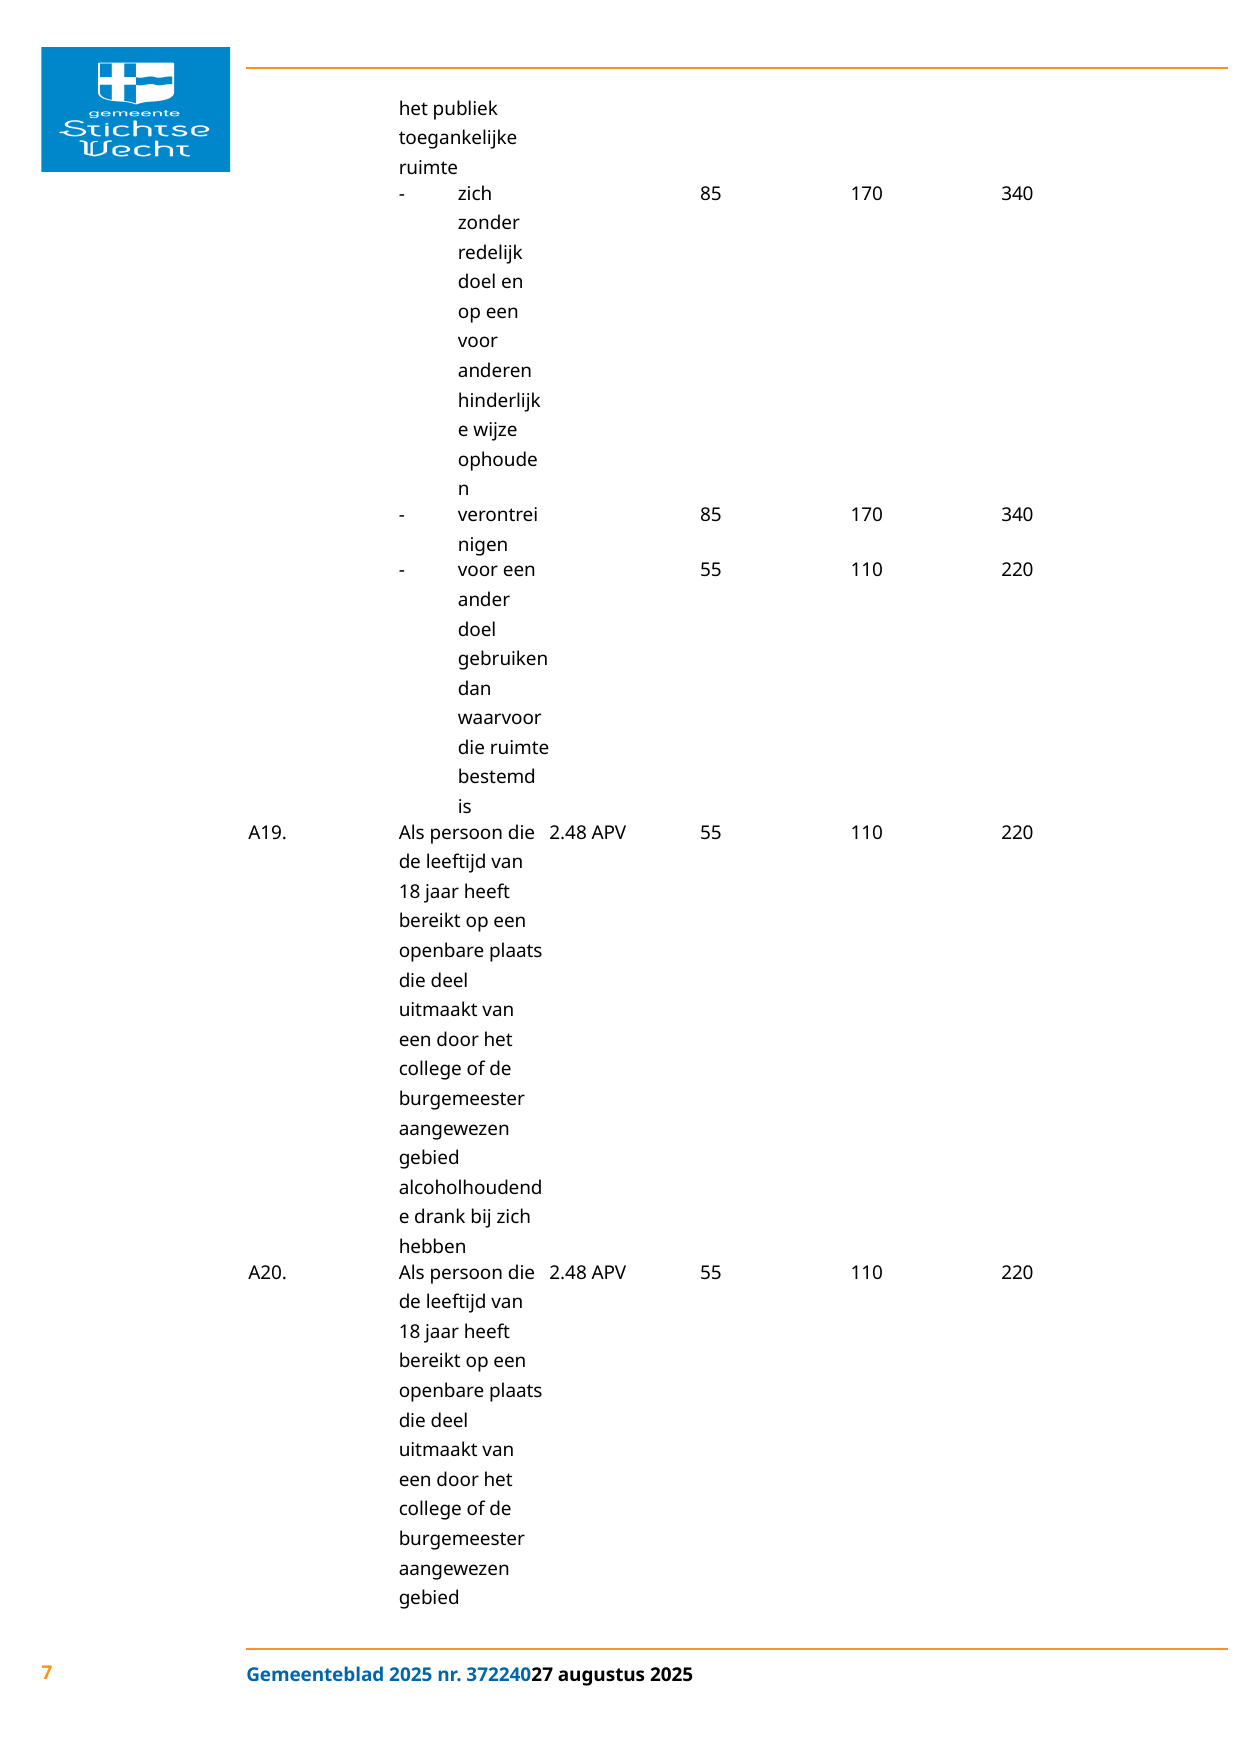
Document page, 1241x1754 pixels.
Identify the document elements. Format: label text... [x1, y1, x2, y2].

table_cell 340 [1001, 501, 1152, 557]
table_cell 170 [850, 501, 1001, 557]
table_cell het publiek toegankelijke ruimte [399, 95, 549, 180]
table_cell 110 [850, 819, 1001, 1259]
table_cell 85 [700, 180, 850, 501]
table_cell [248, 95, 398, 819]
table_cell 55 [700, 1259, 850, 1610]
table_cell 55 [700, 557, 850, 819]
table_cell 220 [1001, 1259, 1152, 1610]
table_cell 55 [700, 819, 850, 1259]
table_cell [850, 95, 1001, 180]
table_cell [1001, 95, 1152, 180]
table_cell zich zonder redelijk doel en op een voor anderen hinderlijke wijze ophouden [399, 180, 549, 501]
table_cell verontreinigen [399, 501, 549, 557]
table_cell [700, 95, 850, 180]
table_cell Als persoon die de leeftijd van 18 jaar heeft bereikt op een openbare plaats die deel uitmaakt van een door het college of de burgemeester aangewezen gebied [399, 1259, 549, 1610]
table_cell Als persoon die de leeftijd van 18 jaar heeft bereikt op een openbare plaats die deel uitmaakt van een door het college of de burgemeester aangewezen gebied alcoholhoudende drank bij zich hebben [399, 819, 549, 1259]
table_cell [549, 95, 700, 819]
table_cell 2.48 APV [549, 1259, 700, 1610]
picture [99, 63, 135, 101]
table_cell 170 [850, 180, 1001, 501]
table_cell 220 [1001, 819, 1152, 1259]
table_cell 2.48 APV [549, 819, 700, 1259]
table_cell voor een ander doel gebruiken dan waarvoor die ruimte bestemd is [399, 557, 549, 819]
table_cell 110 [850, 557, 1001, 819]
table_cell 110 [850, 1259, 1001, 1610]
picture [137, 63, 174, 103]
table_cell 220 [1001, 557, 1152, 819]
table_cell A19. [248, 819, 398, 1259]
table_cell A20. [248, 1259, 398, 1610]
table_cell 85 [700, 501, 850, 557]
table_cell 340 [1001, 180, 1152, 501]
